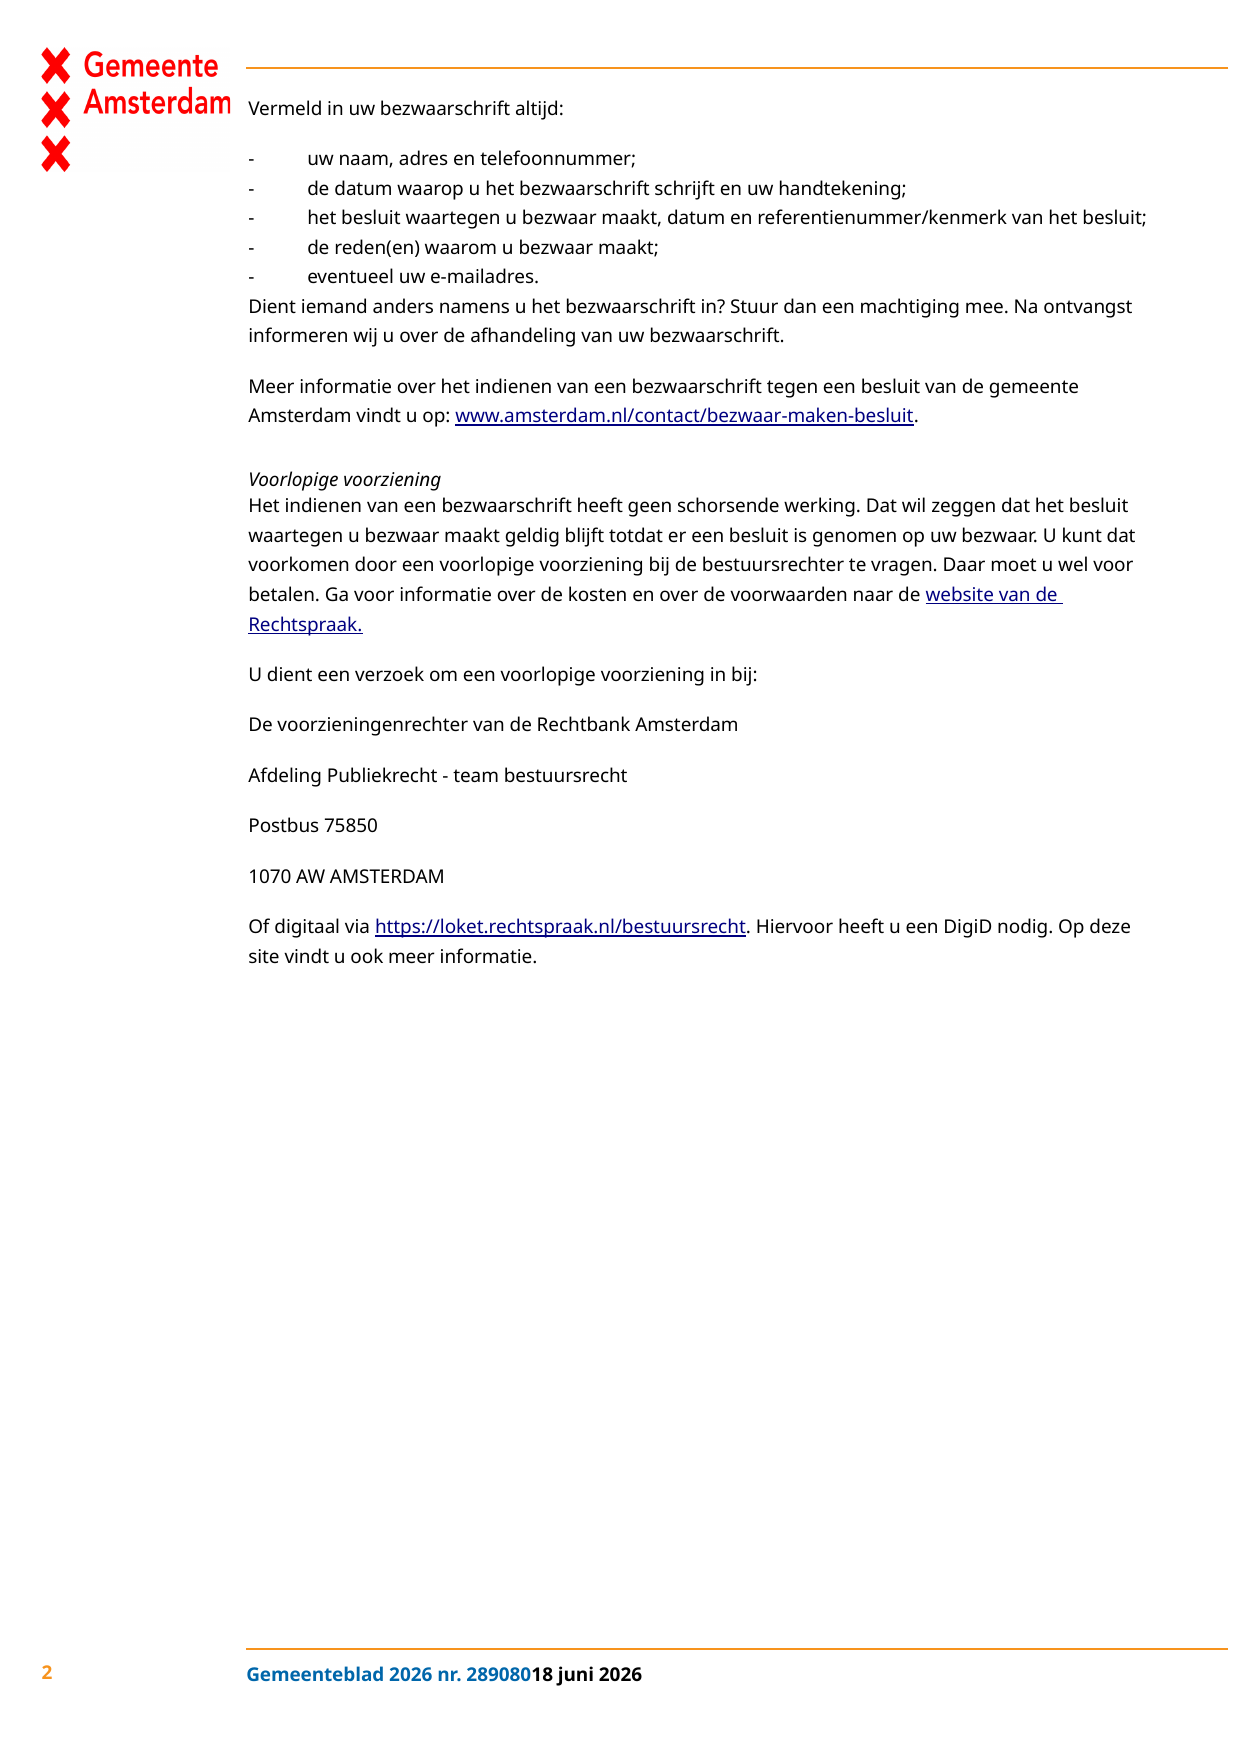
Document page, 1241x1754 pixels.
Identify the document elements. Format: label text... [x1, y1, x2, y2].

text Meer informatie over het indienen van een bezwaarschrift tegen een besluit van de gemeente Amsterdam vindt u op: www.amsterdam.nl/contact/bezwaar-maken-besluit. [248, 373, 1152, 428]
text Voorlopige voorziening [248, 467, 1152, 492]
text De voorzieningenrechter van de Rechtbank Amsterdam [248, 712, 1152, 737]
text 1070 AW AMSTERDAM [248, 863, 1152, 888]
list de reden(en) waarom u bezwaar maakt; [248, 234, 1152, 260]
list eventueel uw e-mailadres. [248, 263, 1152, 289]
list uw naam, adres en telefoonnummer; [248, 145, 1152, 171]
text Het indienen van een bezwaarschrift heeft geen schorsende werking. Dat wil zeggen dat het besluit waartegen u bezwaar maakt geldig blijft totdat er een besluit is genomen op uw bezwaar. U kunt dat voorkomen door een voorlopige voorziening bij de bestuursrechter te vragen. Daar moet u wel voor betalen. Ga voor informatie over de kosten en over de voorwaarden naar de website van de Rechtspraak. [248, 492, 1152, 636]
text Postbus 75850 [248, 812, 1152, 838]
text Of digitaal via https://loket.rechtspraak.nl/bestuursrecht. Hiervoor heeft u een DigiD nodig. Op deze site vindt u ook meer informatie. [248, 913, 1152, 968]
text Afdeling Publiekrecht - team bestuursrecht [248, 762, 1152, 788]
picture [41, 47, 231, 172]
text Dient iemand anders namens u het bezwaarschrift in? Stuur dan een machtiging mee. Na ontvangst informeren wij u over de afhandeling van uw bezwaarschrift. [248, 293, 1152, 348]
list de datum waarop u het bezwaarschrift schrijft en uw handtekening; [248, 175, 1152, 201]
text Vermeld in uw bezwaarschrift altijd: [248, 95, 1152, 121]
list het besluit waartegen u bezwaar maakt, datum en referentienummer/kenmerk van het besluit; [248, 204, 1152, 230]
text U dient een verzoek om een voorlopige voorziening in bij: [248, 661, 1152, 687]
